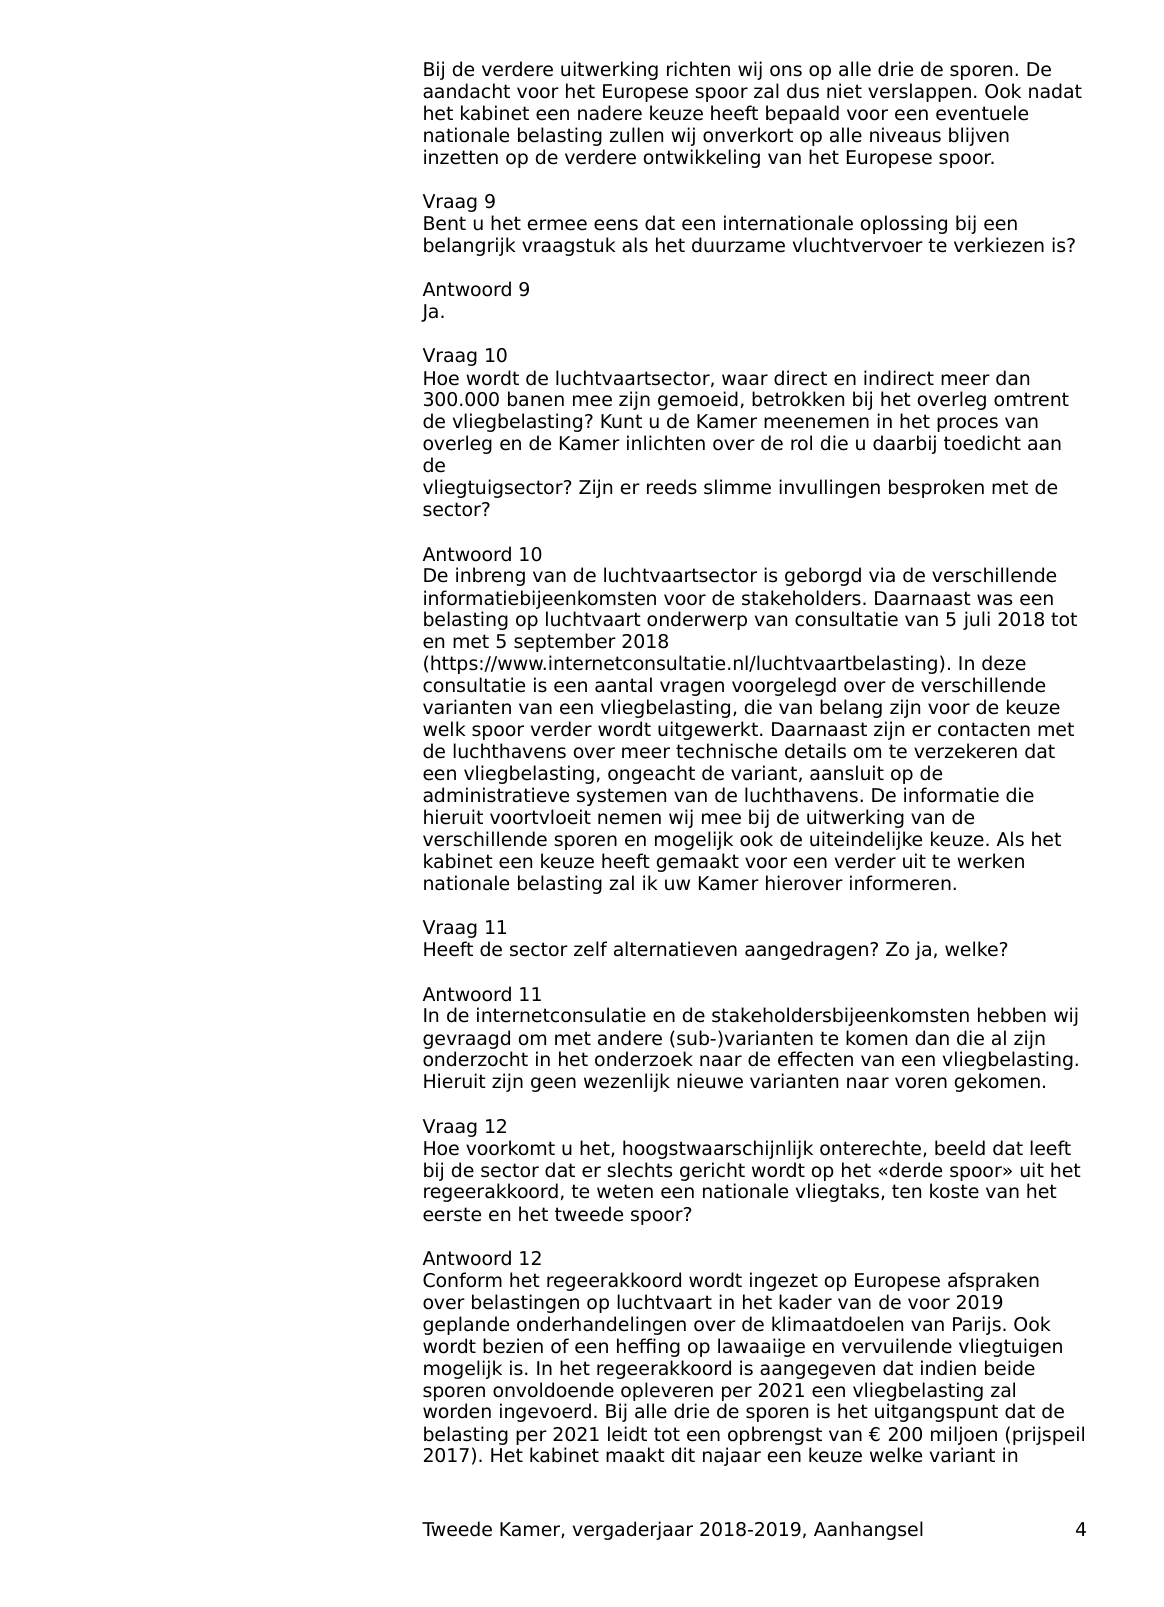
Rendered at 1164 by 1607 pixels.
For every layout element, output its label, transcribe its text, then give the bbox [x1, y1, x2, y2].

text Bent u het ermee eens dat een internationale oplossing bij een belangrijk vraagstuk als het duurzame vluchtvervoer te verkiezen is? [422, 213, 1087, 257]
text Antwoord 11 [422, 983, 1087, 1005]
text Vraag 12 [422, 1116, 1087, 1137]
text Vraag 9 [422, 191, 1087, 213]
text Vraag 10 [422, 345, 1087, 367]
text Vraag 11 [422, 917, 1087, 939]
text Ja. [422, 301, 1087, 323]
text Bij de verdere uitwerking richten wij ons op alle drie de sporen. De aandacht voor het Europese spoor zal dus niet verslappen. Ook nadat het kabinet een nadere keuze heeft bepaald voor een eventuele nationale belasting zullen wij onverkort op alle niveaus blijven inzetten op de verdere ontwikkeling van het Europese spoor. [422, 59, 1087, 169]
text Hoe wordt de luchtvaartsector, waar direct en indirect meer dan 300.000 banen mee zijn gemoeid, betrokken bij het overleg omtrent de vliegbelasting? Kunt u de Kamer meenemen in het proces van overleg en de Kamer inlichten over de rol die u daarbij toedicht aan de [422, 367, 1087, 477]
text Antwoord 9 [422, 279, 1087, 301]
text De inbreng van de luchtvaartsector is geborgd via de verschillende informatiebijeenkomsten voor de stakeholders. Daarnaast was een belasting op luchtvaart onderwerp van consultatie van 5 juli 2018 tot en met 5 september 2018 (https://www.internetconsultatie.nl/luchtvaartbelasting). In deze consultatie is een aantal vragen voorgelegd over de verschillende varianten van een vliegbelasting, die van belang zijn voor de keuze welk spoor verder wordt uitgewerkt. Daarnaast zijn er contacten met de luchthavens over meer technische details om te verzekeren dat een vliegbelasting, ongeacht de variant, aansluit op de administratieve systemen van de luchthavens. De informatie die hieruit voortvloeit nemen wij mee bij de uitwerking van de verschillende sporen en mogelijk ook de uiteindelijke keuze. Als het kabinet een keuze heeft gemaakt voor een verder uit te werken nationale belasting zal ik uw Kamer hierover informeren. [422, 565, 1087, 895]
text Heeft de sector zelf alternatieven aangedragen? Zo ja, welke? [422, 939, 1087, 961]
text Conform het regeerakkoord wordt ingezet op Europese afspraken over belastingen op luchtvaart in het kader van de voor 2019 geplande onderhandelingen over de klimaatdoelen van Parijs. Ook wordt bezien of een heffing op lawaaiige en vervuilende vliegtuigen mogelijk is. In het regeerakkoord is aangegeven dat indien beide sporen onvoldoende opleveren per 2021 een vliegbelasting zal worden ingevoerd. Bij alle drie de sporen is het uitgangspunt dat de belasting per 2021 leidt tot een opbrengst van € 200 miljoen (prijspeil 2017). Het kabinet maakt dit najaar een keuze welke variant in [422, 1269, 1087, 1467]
text Antwoord 12 [422, 1248, 1087, 1269]
text Antwoord 10 [422, 543, 1087, 565]
text In de internetconsulatie en de stakeholdersbijeenkomsten hebben wij gevraagd om met andere (sub-)varianten te komen dan die al zijn onderzocht in het onderzoek naar de effecten van een vliegbelasting. Hieruit zijn geen wezenlijk nieuwe varianten naar voren gekomen. [422, 1005, 1087, 1093]
text Hoe voorkomt u het, hoogstwaarschijnlijk onterechte, beeld dat leeft bij de sector dat er slechts gericht wordt op het «derde spoor» uit het regeerakkoord, te weten een nationale vliegtaks, ten koste van het eerste en het tweede spoor? [422, 1137, 1087, 1225]
text vliegtuigsector? Zijn er reeds slimme invullingen besproken met de sector? [422, 477, 1087, 521]
